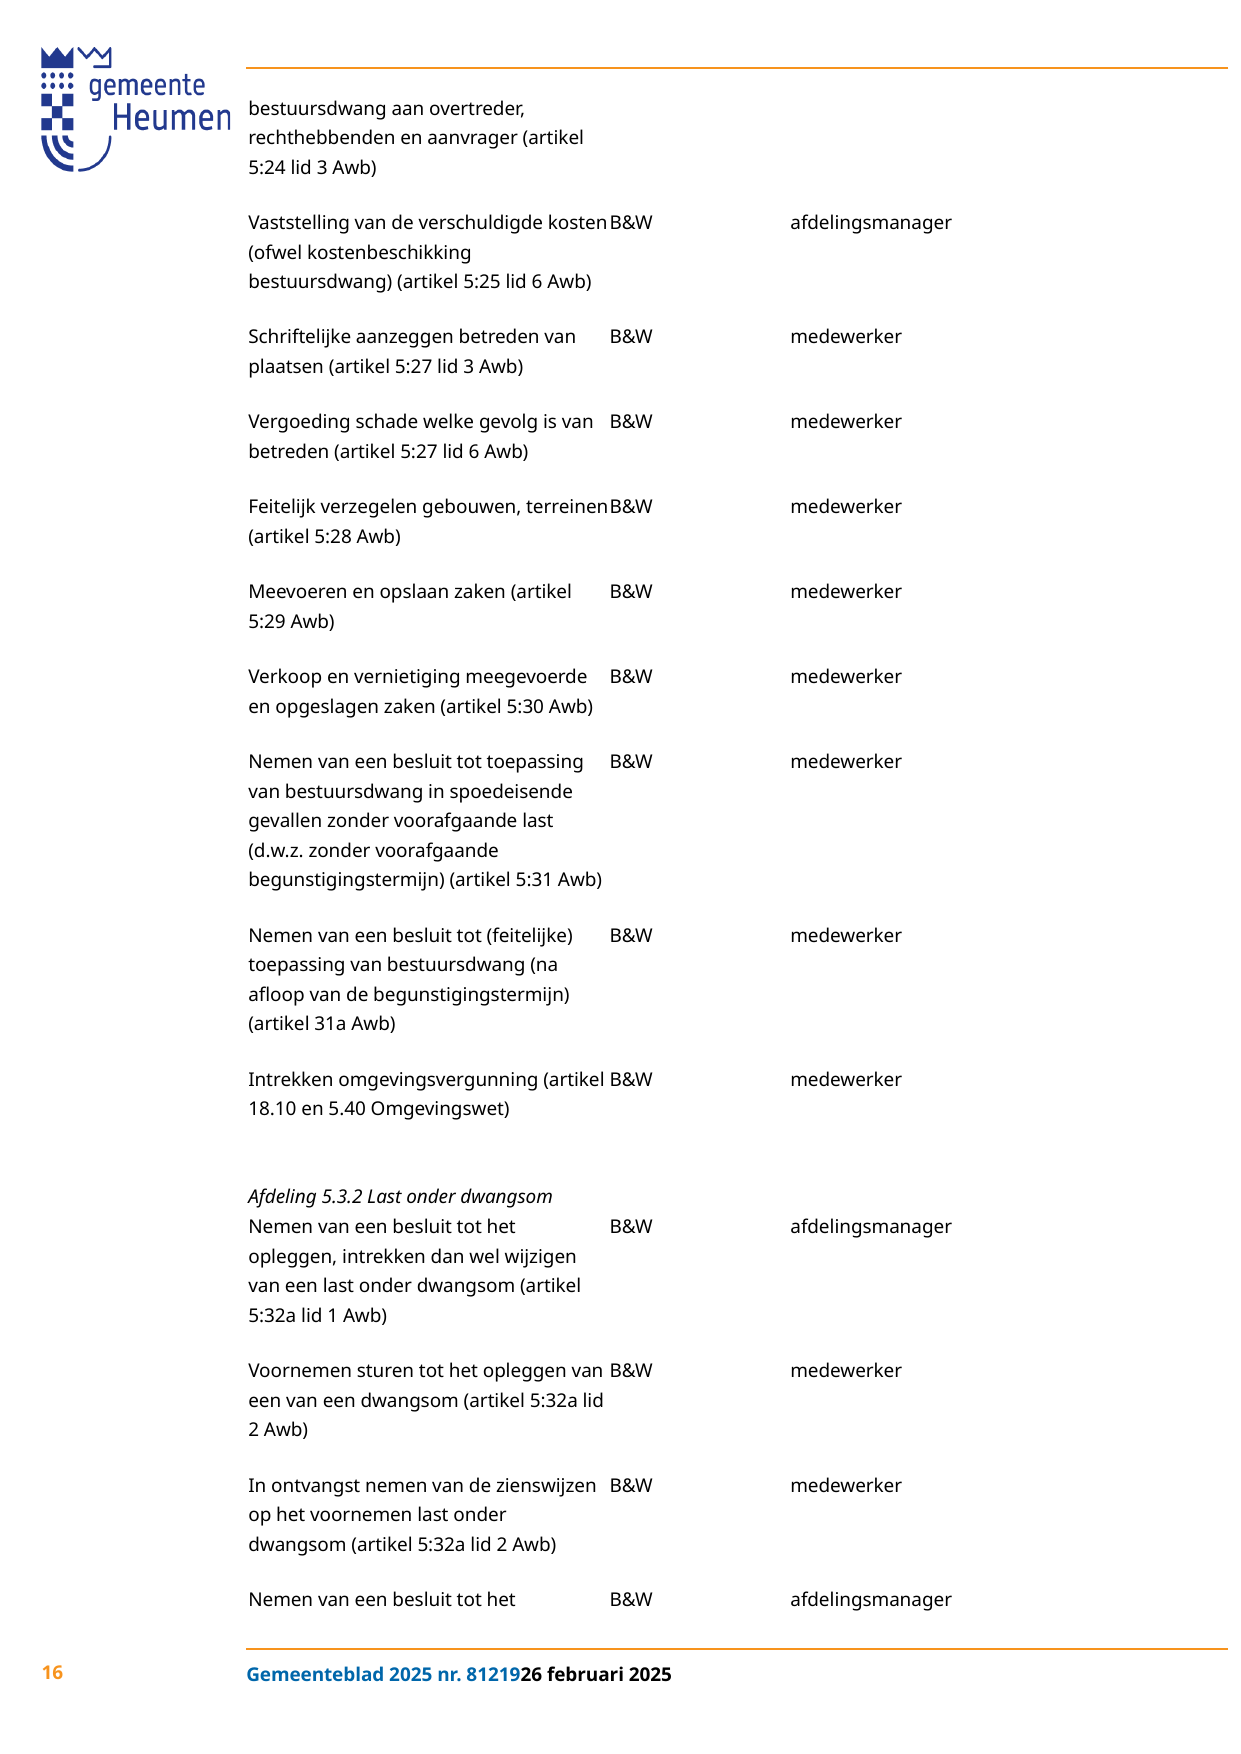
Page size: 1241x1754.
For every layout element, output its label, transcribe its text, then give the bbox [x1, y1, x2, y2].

table_cell [971, 95, 1152, 209]
table_cell medewerker [790, 494, 971, 578]
table_cell Vergoeding schade welke gevolg is van betreden (artikel 5:27 lid 6 Awb) [248, 409, 609, 493]
table_cell B&W [609, 494, 790, 578]
table_cell medewerker [790, 1472, 971, 1586]
table_cell B&W [609, 1358, 790, 1472]
table_cell medewerker [790, 663, 971, 748]
table_cell [971, 409, 1152, 493]
table_cell [971, 1472, 1152, 1586]
table_cell B&W [609, 1472, 790, 1586]
table_cell medewerker [790, 1358, 971, 1472]
table_cell medewerker [790, 324, 971, 409]
table_cell Nemen van een besluit tot (feitelijke) toepassing van bestuursdwang (na afloop van de begunstigingstermijn) (artikel 31a Awb) [248, 922, 609, 1066]
table_cell [971, 663, 1152, 748]
table_cell Meevoeren en opslaan zaken (artikel 5:29 Awb) [248, 579, 609, 663]
table_cell B&W [609, 1066, 790, 1151]
table_cell [790, 95, 971, 209]
table_cell [971, 579, 1152, 663]
table_cell B&W [609, 409, 790, 493]
table_cell B&W [609, 1586, 790, 1612]
table_cell medewerker [790, 1066, 971, 1151]
table_cell B&W [609, 209, 790, 324]
table_cell B&W [609, 748, 790, 922]
picture [41, 47, 231, 172]
table_cell Schriftelijke aanzeggen betreden van plaatsen (artikel 5:27 lid 3 Awb) [248, 324, 609, 409]
table_cell B&W [609, 324, 790, 409]
table_header afdelingsmanager [790, 1213, 971, 1357]
table_cell Verkoop en vernietiging meegevoerde en opgeslagen zaken (artikel 5:30 Awb) [248, 663, 609, 748]
table_cell B&W [609, 579, 790, 663]
table_cell [971, 1066, 1152, 1151]
table_cell Nemen van een besluit tot het [248, 1586, 609, 1612]
table_cell Feitelijk verzegelen gebouwen, terreinen (artikel 5:28 Awb) [248, 494, 609, 578]
text Afdeling 5.3.2 Last onder dwangsom [248, 1184, 1152, 1209]
table_cell Intrekken omgevingsvergunning (artikel 18.10 en 5.40 Omgevingswet) [248, 1066, 609, 1151]
table_cell [971, 324, 1152, 409]
table_cell [971, 748, 1152, 922]
table_header B&W [609, 1213, 790, 1357]
table_cell medewerker [790, 748, 971, 922]
table_cell [609, 95, 790, 209]
table_cell afdelingsmanager [790, 209, 971, 324]
table_cell Voornemen sturen tot het opleggen van een van een dwangsom (artikel 5:32a lid 2 Awb) [248, 1358, 609, 1472]
table_cell [971, 1358, 1152, 1472]
table_header Nemen van een besluit tot het opleggen, intrekken dan wel wijzigen van een last onder dwangsom (artikel 5:32a lid 1 Awb) [248, 1213, 609, 1357]
table_cell [971, 922, 1152, 1066]
table_cell [971, 209, 1152, 324]
table_cell afdelingsmanager [790, 1586, 971, 1612]
table_cell medewerker [790, 409, 971, 493]
table_cell Vaststelling van de verschuldigde kosten (ofwel kostenbeschikking bestuursdwang) (artikel 5:25 lid 6 Awb) [248, 209, 609, 324]
table_cell bestuursdwang aan overtreder, rechthebbenden en aanvrager (artikel 5:24 lid 3 Awb) [248, 95, 609, 209]
table_cell [971, 494, 1152, 578]
table_cell medewerker [790, 922, 971, 1066]
table_cell B&W [609, 922, 790, 1066]
table_cell B&W [609, 663, 790, 748]
table_header [971, 1213, 1152, 1357]
table_cell In ontvangst nemen van de zienswijzen op het voornemen last onder dwangsom (artikel 5:32a lid 2 Awb) [248, 1472, 609, 1586]
table_cell Nemen van een besluit tot toepassing van bestuursdwang in spoedeisende gevallen zonder voorafgaande last (d.w.z. zonder voorafgaande begunstigingstermijn) (artikel 5:31 Awb) [248, 748, 609, 922]
table_cell medewerker [790, 579, 971, 663]
table_cell [971, 1586, 1152, 1612]
